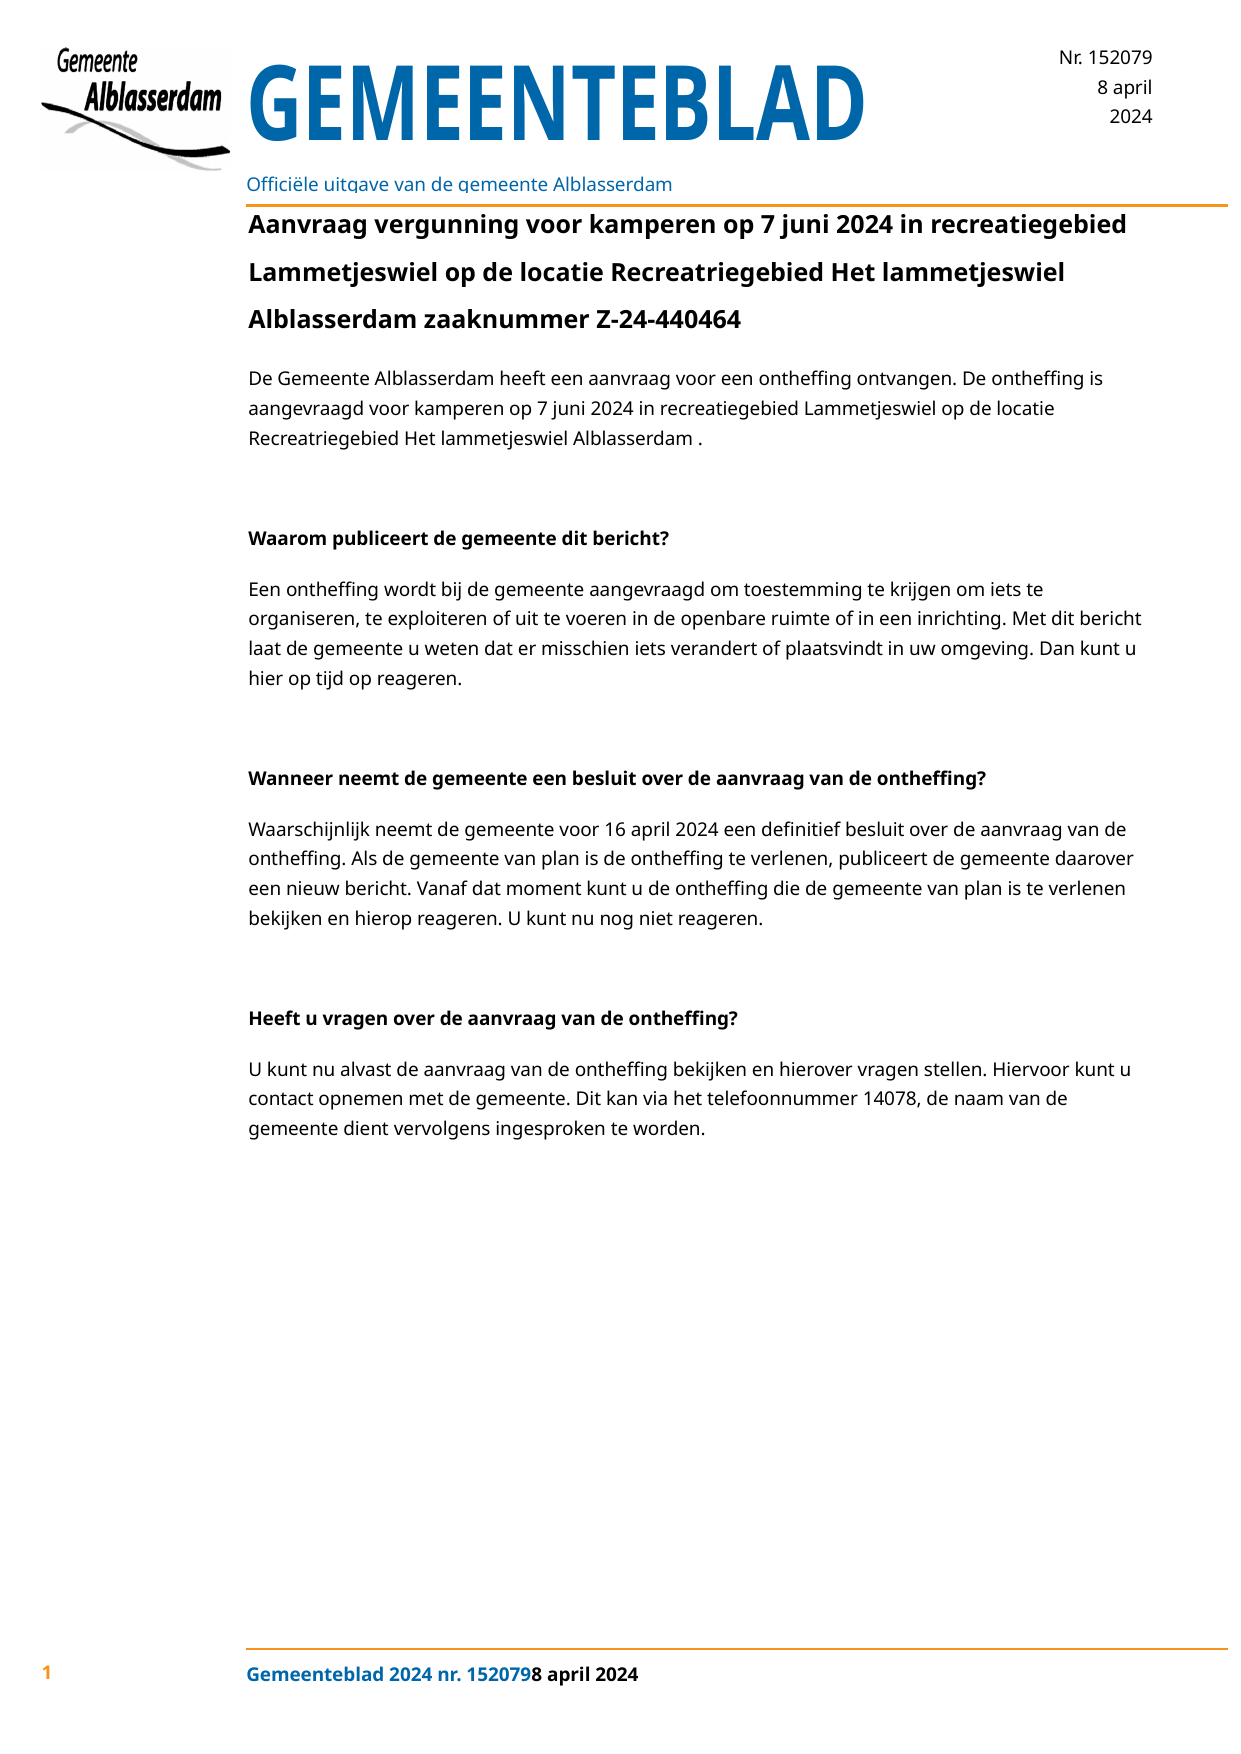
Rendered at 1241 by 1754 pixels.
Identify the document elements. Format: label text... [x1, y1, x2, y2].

text Een ontheffing wordt bij de gemeente aangevraagd om toestemming te krijgen om iets te organiseren, te exploiteren of uit te voeren in de openbare ruimte of in een inrichting. Met dit bericht laat de gemeente u weten dat er misschien iets verandert of plaatsvindt in uw omgeving. Dan kunt u hier op tijd op reageren. [248, 576, 1152, 690]
text Wanneer neemt de gemeente een besluit over de aanvraag van de ontheffing? [248, 766, 1152, 791]
picture [41, 47, 231, 172]
text Heeft u vragen over de aanvraag van de ontheffing? [248, 1006, 1152, 1031]
text U kunt nu alvast de aanvraag van de ontheffing bekijken en hierover vragen stellen. Hiervoor kunt u contact opnemen met de gemeente. Dit kan via het telefoonnummer 14078, de naam van de gemeente dient vervolgens ingesproken te worden. [248, 1056, 1152, 1141]
text Aanvraag vergunning voor kamperen op 7 juni 2024 in recreatiegebied Lammetjeswiel op de locatie Recreatriegebied Het lammetjeswiel Alblasserdam zaaknummer Z-24-440464 [248, 207, 1152, 336]
text De Gemeente Alblasserdam heeft een aanvraag voor een ontheffing ontvangen. De ontheffing is aangevraagd voor kamperen op 7 juni 2024 in recreatiegebied Lammetjeswiel op de locatie Recreatriegebied Het lammetjeswiel Alblasserdam . [248, 366, 1152, 450]
text Waarom publiceert de gemeente dit bericht? [248, 526, 1152, 551]
text Waarschijnlijk neemt de gemeente voor 16 april 2024 een definitief besluit over de aanvraag van de ontheffing. Als de gemeente van plan is de ontheffing te verlenen, publiceert de gemeente daarover een nieuw bericht. Vanaf dat moment kunt u de ontheffing die de gemeente van plan is te verlenen bekijken en hierop reageren. U kunt nu nog niet reageren. [248, 816, 1152, 930]
